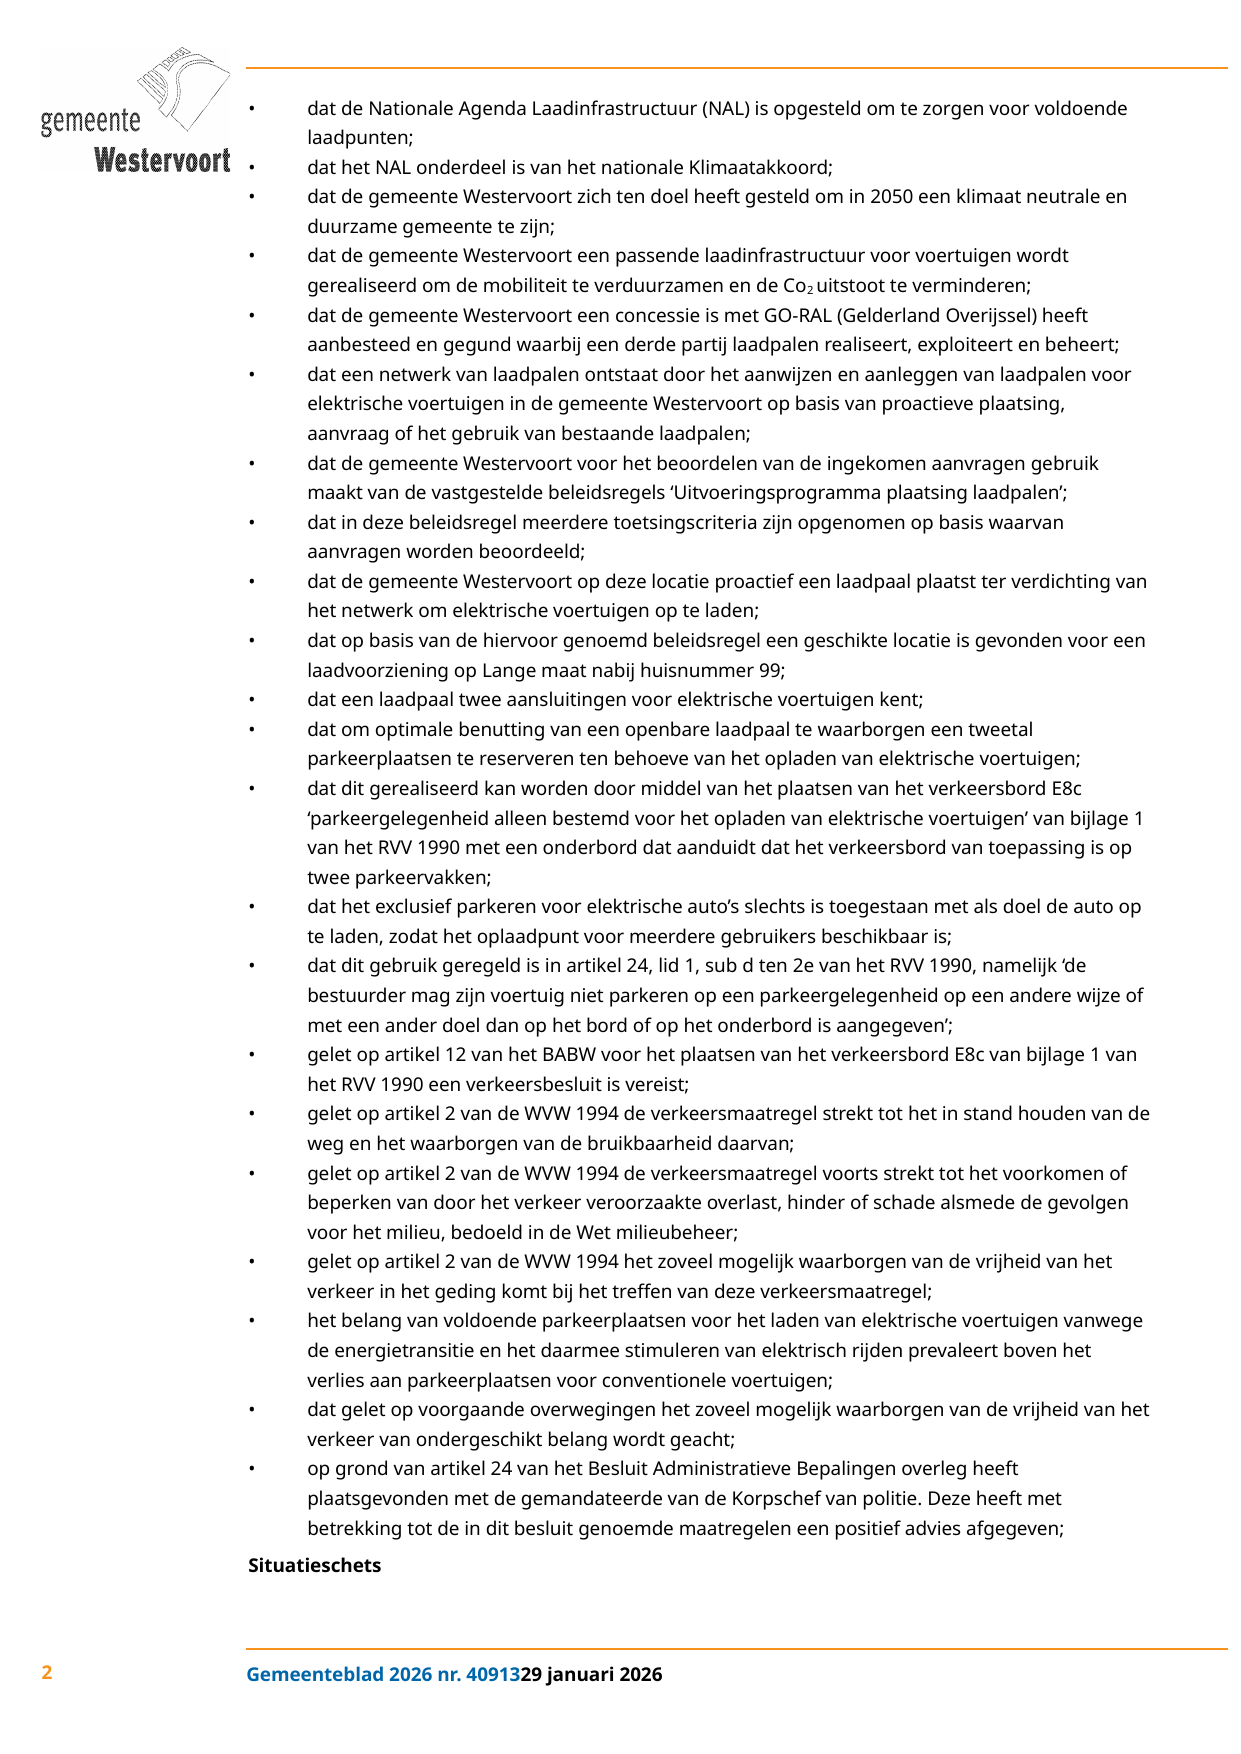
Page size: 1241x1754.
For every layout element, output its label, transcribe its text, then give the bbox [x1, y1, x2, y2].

list dat op basis van de hiervoor genoemd beleidsregel een geschikte locatie is gevonden voor een laadvoorziening op Lange maat nabij huisnummer 99; [248, 627, 1152, 683]
list dat dit gerealiseerd kan worden door middel van het plaatsen van het verkeersbord E8c ‘parkeergelegenheid alleen bestemd voor het opladen van elektrische voertuigen’ van bijlage 1 van het RVV 1990 met een onderbord dat aanduidt dat het verkeersbord van toepassing is op twee parkeervakken; [248, 775, 1152, 890]
list dat het exclusief parkeren voor elektrische auto’s slechts is toegestaan met als doel de auto op te laden, zodat het oplaadpunt voor meerdere gebruikers beschikbaar is; [248, 893, 1152, 949]
list dat de gemeente Westervoort een passende laadinfrastructuur voor voertuigen wordt gerealiseerd om de mobiliteit te verduurzamen en de Co2 uitstoot te verminderen; [248, 243, 1152, 298]
list dat in deze beleidsregel meerdere toetsingscriteria zijn opgenomen op basis waarvan aanvragen worden beoordeeld; [248, 509, 1152, 564]
list het belang van voldoende parkeerplaatsen voor het laden van elektrische voertuigen vanwege de energietransitie en het daarmee stimuleren van elektrisch rijden prevaleert boven het verlies aan parkeerplaatsen voor conventionele voertuigen; [248, 1308, 1152, 1393]
list dat gelet op voorgaande overwegingen het zoveel mogelijk waarborgen van de vrijheid van het verkeer van ondergeschikt belang wordt geacht; [248, 1396, 1152, 1452]
text Situatieschets [248, 1553, 1152, 1578]
list dat het NAL onderdeel is van het nationale Klimaatakkoord; [248, 154, 1152, 180]
list gelet op artikel 2 van de WVW 1994 de verkeersmaatregel voorts strekt tot het voorkomen of beperken van door het verkeer veroorzaakte overlast, hinder of schade alsmede de gevolgen voor het milieu, bedoeld in de Wet milieubeheer; [248, 1160, 1152, 1245]
list dat de gemeente Westervoort op deze locatie proactief een laadpaal plaatst ter verdichting van het netwerk om elektrische voertuigen op te laden; [248, 568, 1152, 623]
list dat de Nationale Agenda Laadinfrastructuur (NAL) is opgesteld om te zorgen voor voldoende laadpunten; [248, 95, 1152, 150]
list dat de gemeente Westervoort voor het beoordelen van de ingekomen aanvragen gebruik maakt van de vastgestelde beleidsregels ‘Uitvoeringsprogramma plaatsing laadpalen’; [248, 450, 1152, 505]
list dat dit gebruik geregeld is in artikel 24, lid 1, sub d ten 2e van het RVV 1990, namelijk ‘de bestuurder mag zijn voertuig niet parkeren op een parkeergelegenheid op een andere wijze of met een ander doel dan op het bord of op het onderbord is aangegeven’; [248, 953, 1152, 1038]
list dat de gemeente Westervoort een concessie is met GO-RAL (Gelderland Overijssel) heeft aanbesteed en gegund waarbij een derde partij laadpalen realiseert, exploiteert en beheert; [248, 302, 1152, 357]
list gelet op artikel 12 van het BABW voor het plaatsen van het verkeersbord E8c van bijlage 1 van het RVV 1990 een verkeersbesluit is vereist; [248, 1041, 1152, 1097]
list dat de gemeente Westervoort zich ten doel heeft gesteld om in 2050 een klimaat neutrale en duurzame gemeente te zijn; [248, 183, 1152, 239]
list dat een netwerk van laadpalen ontstaat door het aanwijzen en aanleggen van laadpalen voor elektrische voertuigen in de gemeente Westervoort op basis van proactieve plaatsing, aanvraag of het gebruik van bestaande laadpalen; [248, 361, 1152, 446]
list dat een laadpaal twee aansluitingen voor elektrische voertuigen kent; [248, 686, 1152, 712]
list gelet op artikel 2 van de WVW 1994 de verkeersmaatregel strekt tot het in stand houden van de weg en het waarborgen van de bruikbaarheid daarvan; [248, 1101, 1152, 1156]
list op grond van artikel 24 van het Besluit Administratieve Bepalingen overleg heeft plaatsgevonden met de gemandateerde van de Korpschef van politie. Deze heeft met betrekking tot de in dit besluit genoemde maatregelen een positief advies afgegeven; [248, 1456, 1152, 1541]
list dat om optimale benutting van een openbare laadpaal te waarborgen een tweetal parkeerplaatsen te reserveren ten behoeve van het opladen van elektrische voertuigen; [248, 716, 1152, 771]
list gelet op artikel 2 van de WVW 1994 het zoveel mogelijk waarborgen van de vrijheid van het verkeer in het geding komt bij het treffen van deze verkeersmaatregel; [248, 1248, 1152, 1304]
picture [41, 47, 231, 172]
